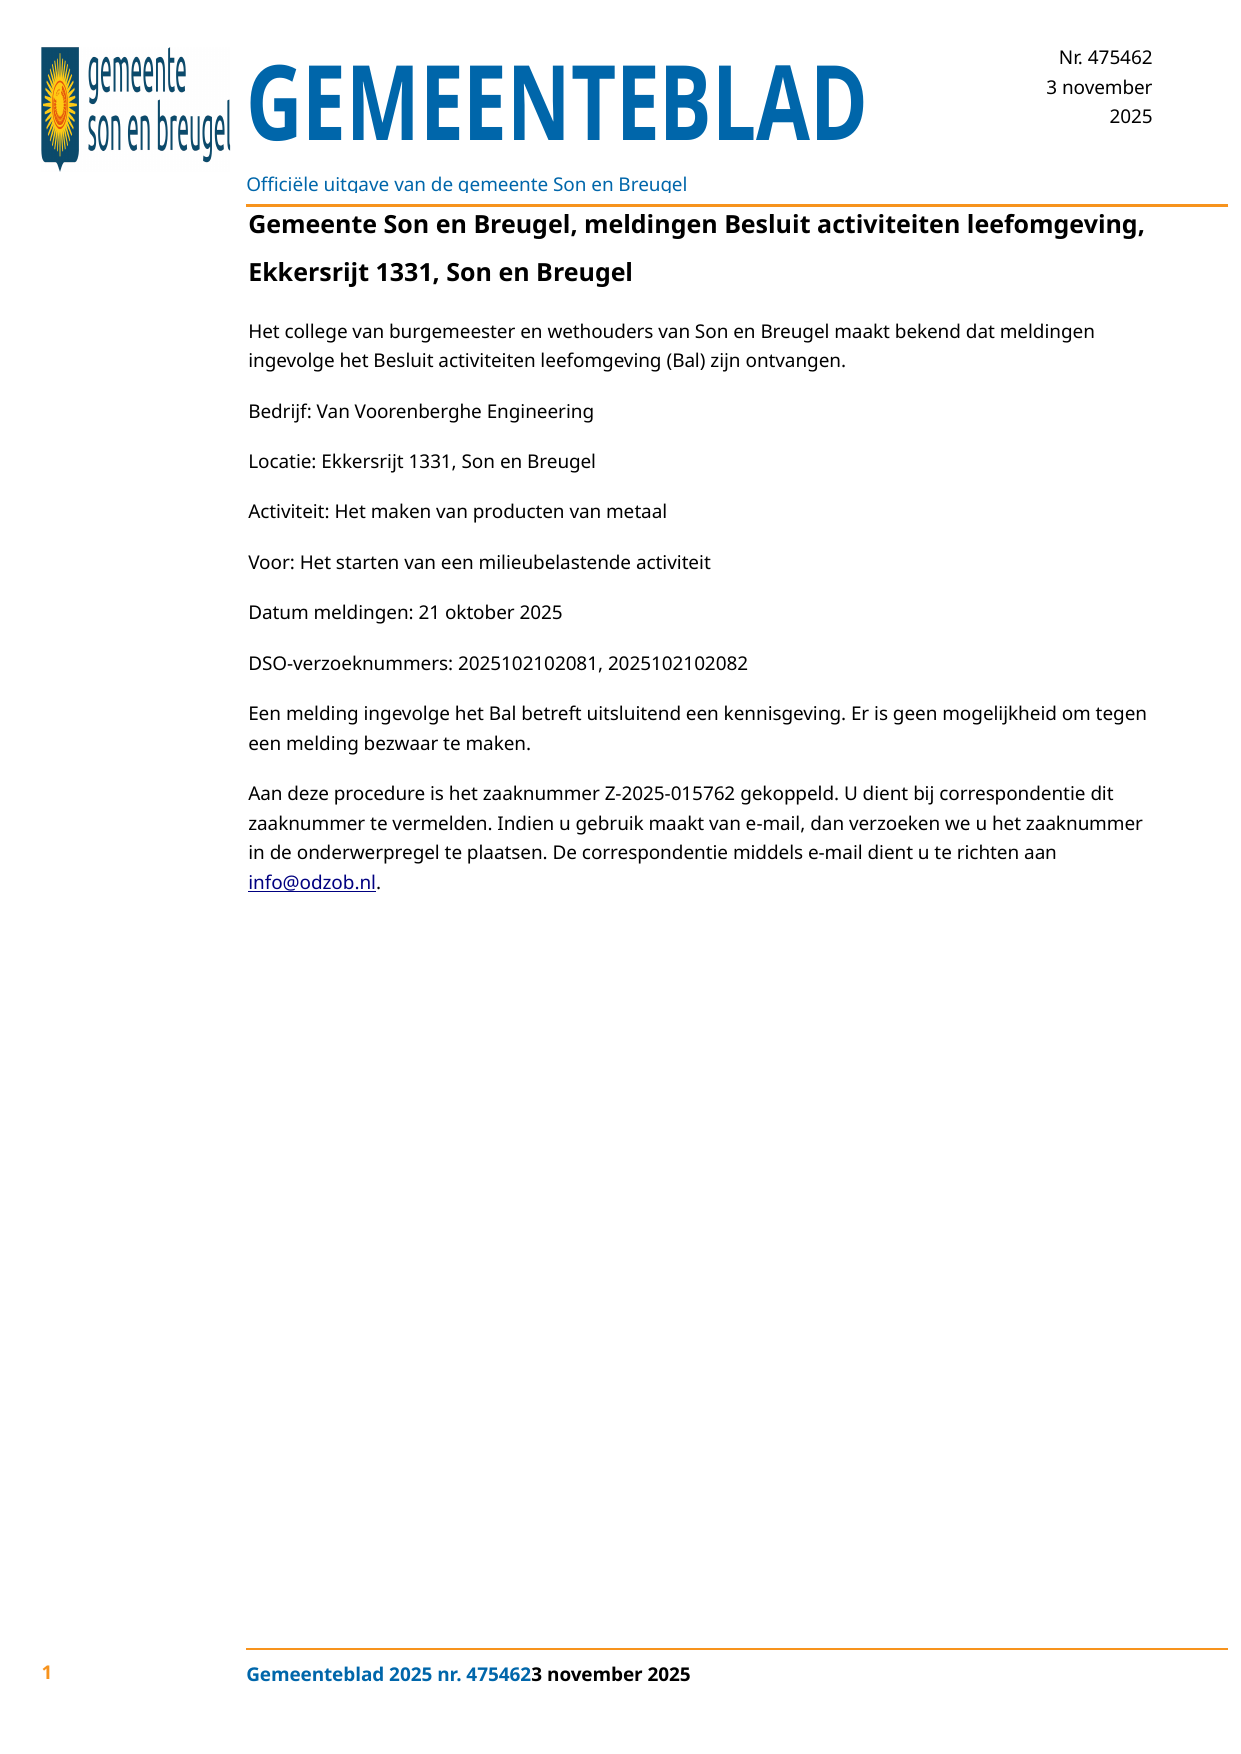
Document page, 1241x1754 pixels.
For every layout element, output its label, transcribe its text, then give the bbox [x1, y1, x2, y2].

picture [41, 47, 231, 172]
text Locatie: Ekkersrijt 1331, Son en Breugel [248, 448, 1152, 474]
text Het college van burgemeester en wethouders van Son en Breugel maakt bekend dat meldingen ingevolge het Besluit activiteiten leefomgeving (Bal) zijn ontvangen. [248, 318, 1152, 373]
text Bedrijf: Van Voorenberghe Engineering [248, 398, 1152, 424]
text Datum meldingen: 21 oktober 2025 [248, 599, 1152, 625]
text Gemeente Son en Breugel, meldingen Besluit activiteiten leefomgeving, Ekkersrijt 1331, Son en Breugel [248, 207, 1152, 288]
text Voor: Het starten van een milieubelastende activiteit [248, 549, 1152, 575]
text DSO-verzoeknummers: 2025102102081, 2025102102082 [248, 650, 1152, 676]
text Activiteit: Het maken van producten van metaal [248, 499, 1152, 524]
text Een melding ingevolge het Bal betreft uitsluitend een kennisgeving. Er is geen mogelijkheid om tegen een melding bezwaar te maken. [248, 700, 1152, 756]
text Aan deze procedure is het zaaknummer Z-2025-015762 gekoppeld. U dient bij correspondentie dit zaaknummer te vermelden. Indien u gebruik maakt van e-mail, dan verzoeken we u het zaaknummer in de onderwerpregel te plaatsen. De correspondentie middels e-mail dient u te richten aan info@odzob.nl. [248, 780, 1152, 895]
